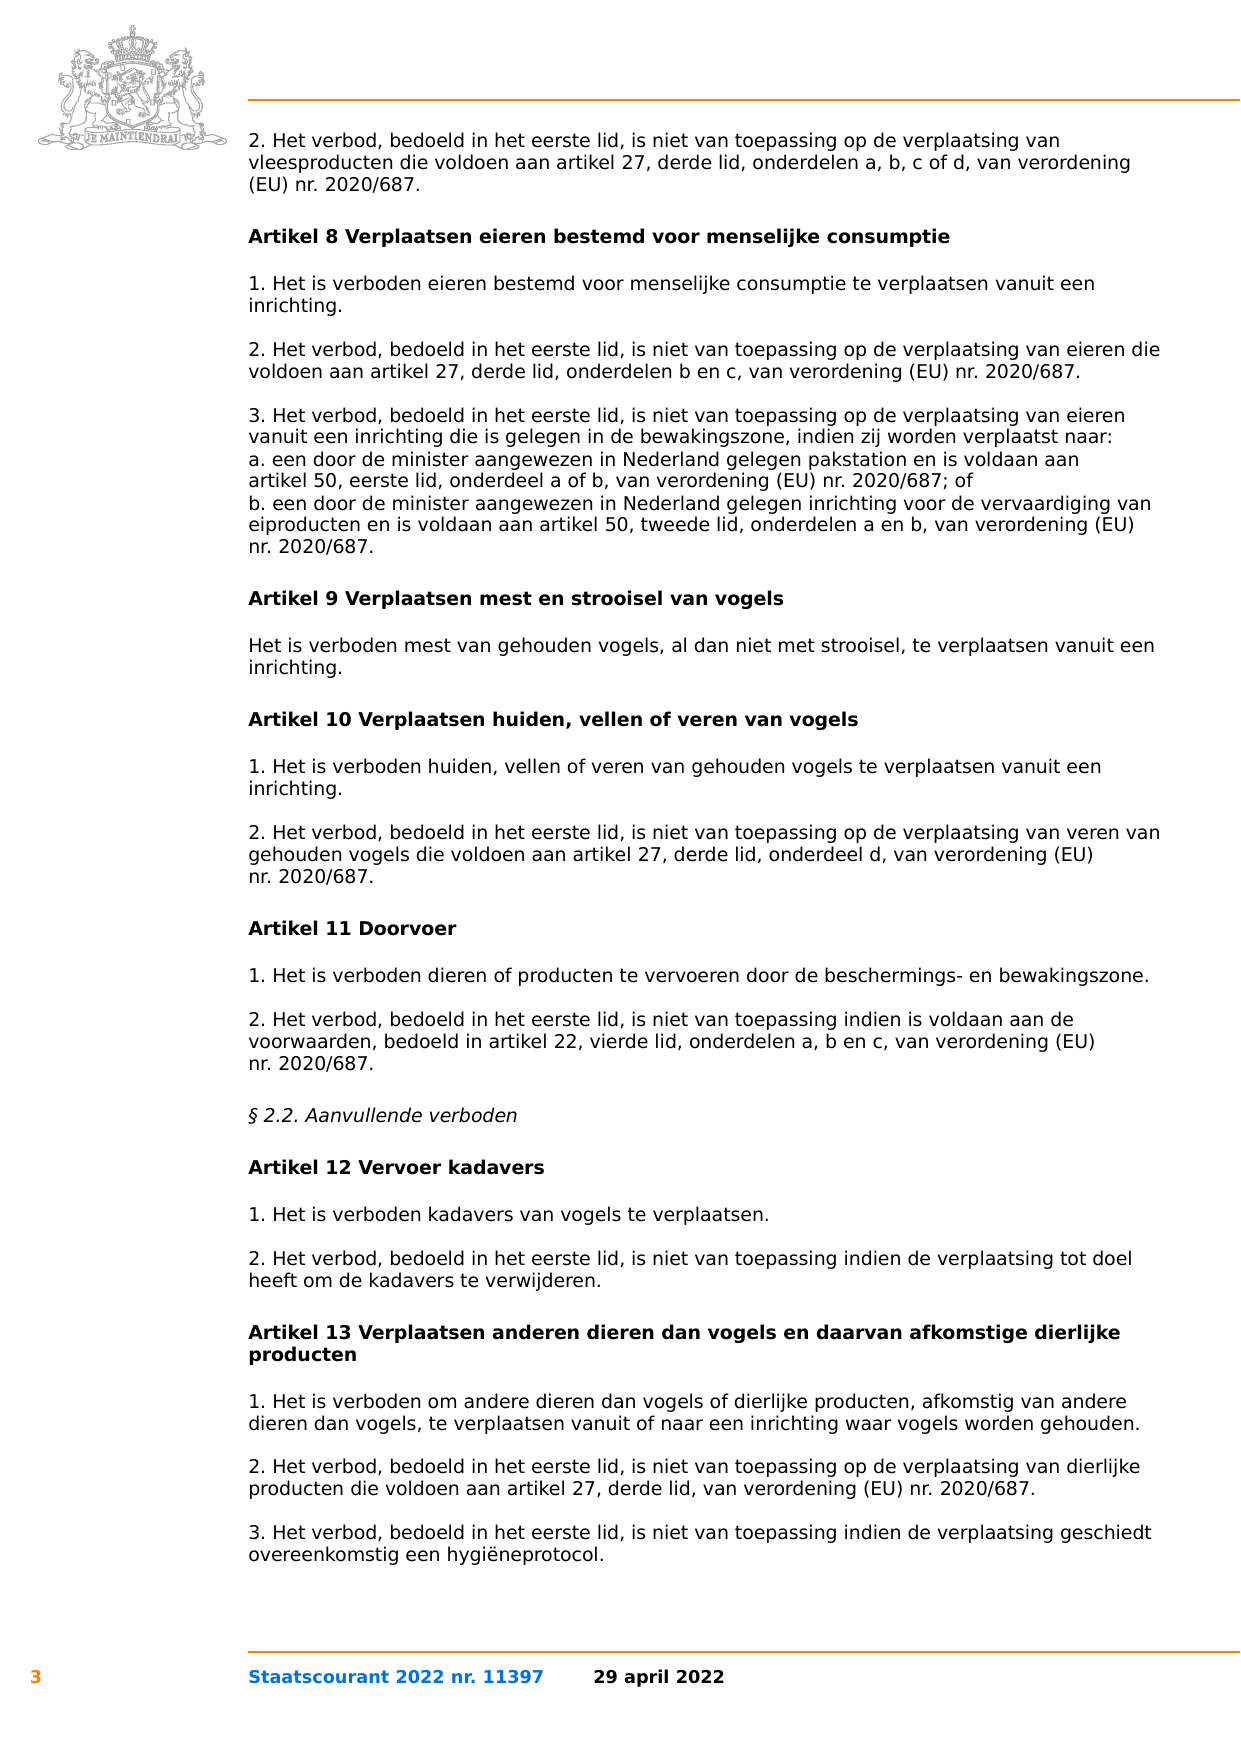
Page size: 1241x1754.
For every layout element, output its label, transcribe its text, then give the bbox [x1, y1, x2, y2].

subtitle Artikel 9 Verplaatsen mest en strooisel van vogels [248, 588, 1163, 610]
text 2. Het verbod, bedoeld in het eerste lid, is niet van toepassing indien is voldaan aan de voorwaarden, bedoeld in artikel 22, vierde lid, onderdelen a, b en c, van verordening (EU) nr. 2020/687. [248, 1009, 1163, 1075]
text b. een door de minister aangewezen in Nederland gelegen inrichting voor de vervaardiging van eiproducten en is voldaan aan artikel 50, tweede lid, onderdelen a en b, van verordening (EU) nr. 2020/687. [248, 492, 1163, 558]
subtitle Artikel 11 Doorvoer [248, 918, 1163, 940]
text 3. Het verbod, bedoeld in het eerste lid, is niet van toepassing op de verplaatsing van eieren vanuit een inrichting die is gelegen in de bewakingszone, indien zij worden verplaatst naar: [248, 404, 1163, 448]
picture [38, 25, 227, 150]
subtitle Artikel 12 Vervoer kadavers [248, 1157, 1163, 1179]
text 3. Het verbod, bedoeld in het eerste lid, is niet van toepassing indien de verplaatsing geschiedt overeenkomstig een hygiëneprotocol. [248, 1522, 1163, 1566]
text 1. Het is verboden om andere dieren dan vogels of dierlijke producten, afkomstig van andere dieren dan vogels, te verplaatsen vanuit of naar een inrichting waar vogels worden gehouden. [248, 1391, 1163, 1434]
text 1. Het is verboden kadavers van vogels te verplaatsen. [248, 1204, 1163, 1226]
text 1. Het is verboden huiden, vellen of veren van gehouden vogels te verplaatsen vanuit een inrichting. [248, 756, 1163, 800]
text 2. Het verbod, bedoeld in het eerste lid, is niet van toepassing op de verplaatsing van eieren die voldoen aan artikel 27, derde lid, onderdelen b en c, van verordening (EU) nr. 2020/687. [248, 339, 1163, 383]
text 2. Het verbod, bedoeld in het eerste lid, is niet van toepassing op de verplaatsing van veren van gehouden vogels die voldoen aan artikel 27, derde lid, onderdeel d, van verordening (EU) nr. 2020/687. [248, 822, 1163, 888]
text 1. Het is verboden dieren of producten te vervoeren door de beschermings- en bewakingszone. [248, 965, 1163, 987]
text 1. Het is verboden eieren bestemd voor menselijke consumptie te verplaatsen vanuit een inrichting. [248, 273, 1163, 317]
text 2. Het verbod, bedoeld in het eerste lid, is niet van toepassing indien de verplaatsing tot doel heeft om de kadavers te verwijderen. [248, 1248, 1163, 1292]
subtitle § 2.2. Aanvullende verboden [248, 1105, 1163, 1127]
subtitle Artikel 13 Verplaatsen anderen dieren dan vogels en daarvan afkomstige dierlijke producten [248, 1322, 1163, 1366]
text Het is verboden mest van gehouden vogels, al dan niet met strooisel, te verplaatsen vanuit een inrichting. [248, 635, 1163, 679]
text 2. Het verbod, bedoeld in het eerste lid, is niet van toepassing op de verplaatsing van dierlijke producten die voldoen aan artikel 27, derde lid, van verordening (EU) nr. 2020/687. [248, 1456, 1163, 1500]
subtitle Artikel 10 Verplaatsen huiden, vellen of veren van vogels [248, 709, 1163, 731]
text a. een door de minister aangewezen in Nederland gelegen pakstation en is voldaan aan artikel 50, eerste lid, onderdeel a of b, van verordening (EU) nr. 2020/687; of [248, 448, 1163, 492]
text 2. Het verbod, bedoeld in het eerste lid, is niet van toepassing op de verplaatsing van vleesproducten die voldoen aan artikel 27, derde lid, onderdelen a, b, c of d, van verordening (EU) nr. 2020/687. [248, 130, 1163, 196]
subtitle Artikel 8 Verplaatsen eieren bestemd voor menselijke consumptie [248, 226, 1163, 248]
